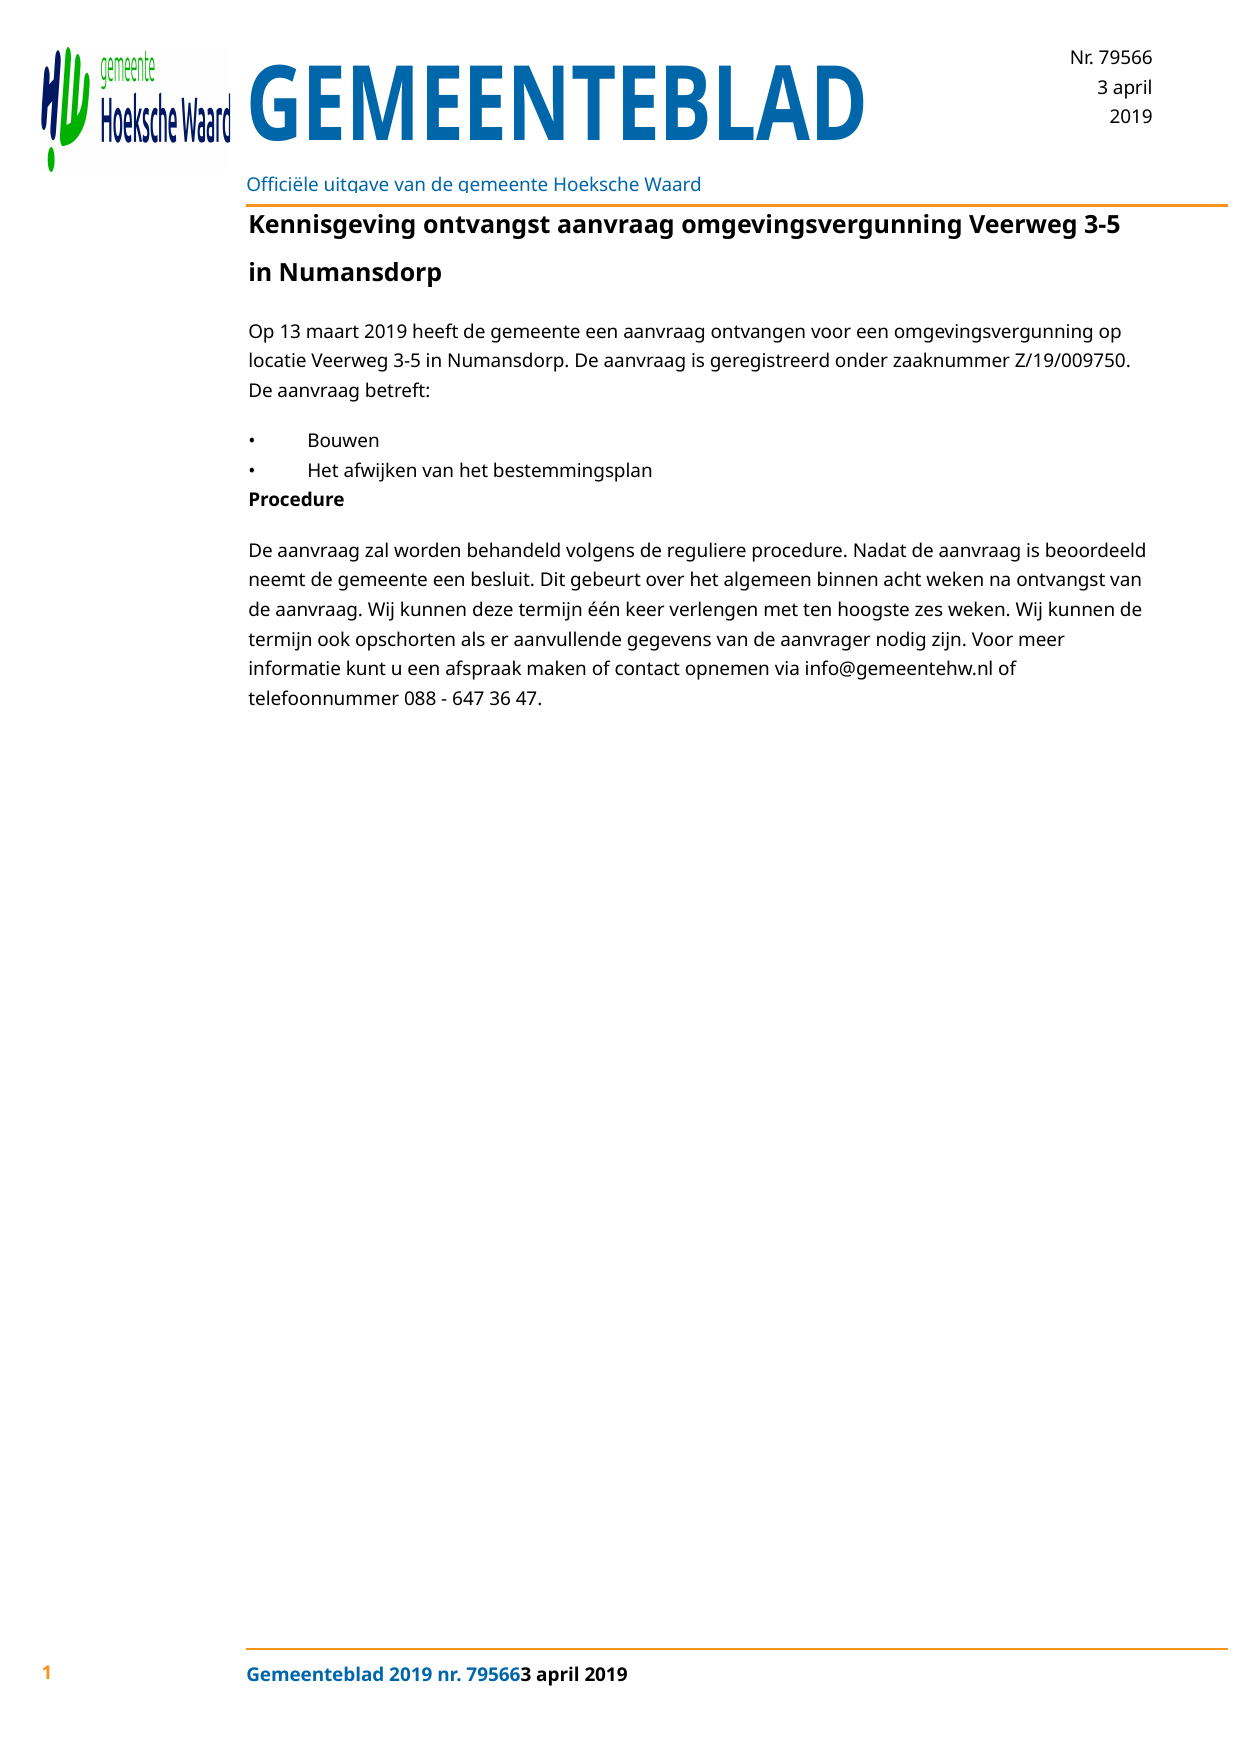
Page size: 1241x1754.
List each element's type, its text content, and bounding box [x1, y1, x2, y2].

text De aanvraag zal worden behandeld volgens de reguliere procedure. Nadat de aanvraag is beoordeeld neemt de gemeente een besluit. Dit gebeurt over het algemeen binnen acht weken na ontvangst van de aanvraag. Wij kunnen deze termijn één keer verlengen met ten hoogste zes weken. Wij kunnen de termijn ook opschorten als er aanvullende gegevens van de aanvrager nodig zijn. Voor meer informatie kunt u een afspraak maken of contact opnemen via info@gemeentehw.nl of telefoonnummer 088 - 647 36 47. [248, 537, 1152, 711]
list Bouwen [248, 427, 1152, 453]
text Procedure [248, 487, 1152, 512]
text Op 13 maart 2019 heeft de gemeente een aanvraag ontvangen voor een omgevingsvergunning op locatie Veerweg 3-5 in Numansdorp. De aanvraag is geregistreerd onder zaaknummer Z/19/009750. De aanvraag betreft: [248, 318, 1152, 403]
list Het afwijken van het bestemmingsplan [248, 457, 1152, 483]
picture [41, 47, 231, 172]
text Kennisgeving ontvangst aanvraag omgevingsvergunning Veerweg 3-5 in Numansdorp [248, 207, 1152, 288]
